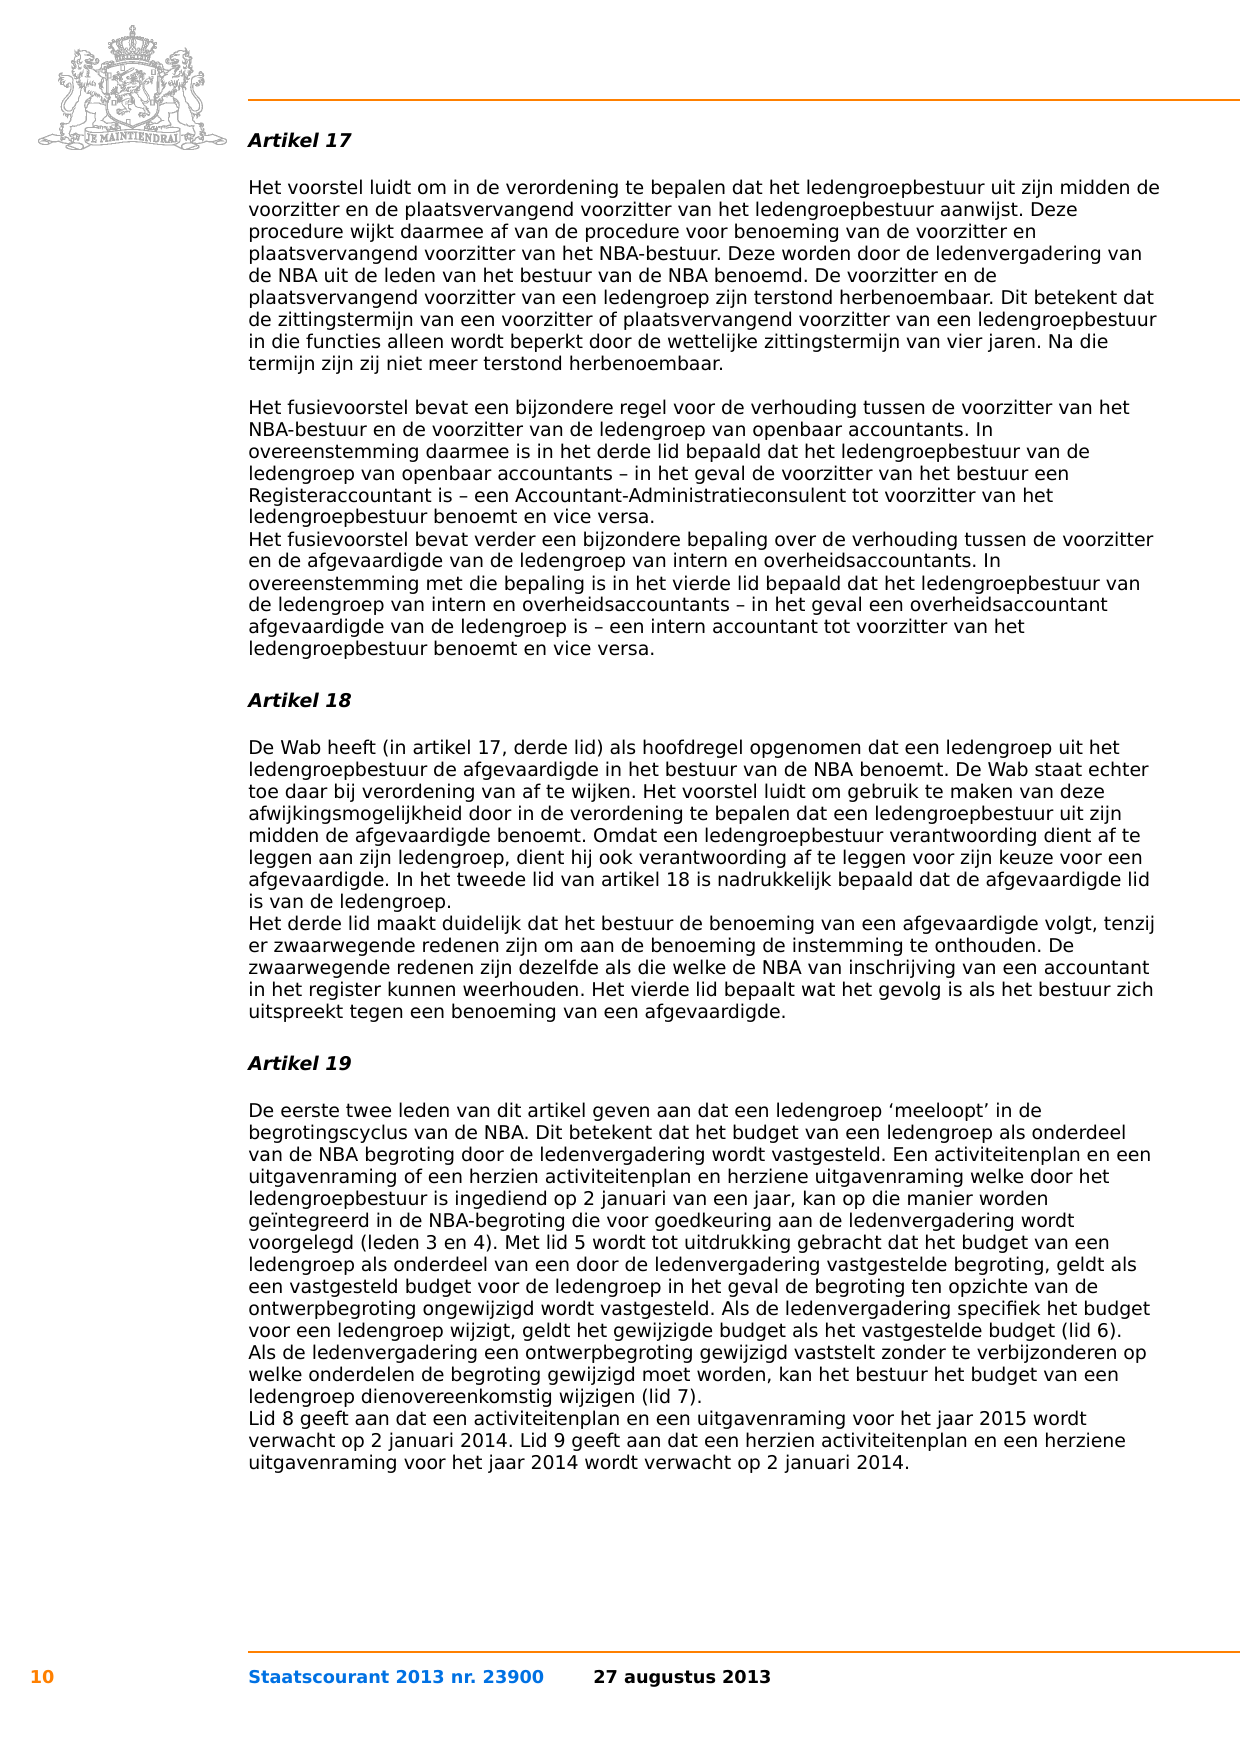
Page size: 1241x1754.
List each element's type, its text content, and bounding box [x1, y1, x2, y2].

text Het fusievoorstel bevat verder een bijzondere bepaling over de verhouding tussen de voorzitter en de afgevaardigde van de ledengroep van intern en overheidsaccountants. In overeenstemming met die bepaling is in het vierde lid bepaald dat het ledengroepbestuur van de ledengroep van intern en overheidsaccountants – in het geval een overheidsaccountant afgevaardigde van de ledengroep is – een intern accountant tot voorzitter van het ledengroepbestuur benoemt en vice versa. [248, 528, 1163, 660]
subtitle Artikel 19 [248, 1053, 1163, 1075]
text Lid 8 geeft aan dat een activiteitenplan en een uitgavenraming voor het jaar 2015 wordt verwacht op 2 januari 2014. Lid 9 geeft aan dat een herzien activiteitenplan en een herziene uitgavenraming voor het jaar 2014 wordt verwacht op 2 januari 2014. [248, 1408, 1163, 1474]
text De Wab heeft (in artikel 17, derde lid) als hoofdregel opgenomen dat een ledengroep uit het ledengroepbestuur de afgevaardigde in het bestuur van de NBA benoemt. De Wab staat echter toe daar bij verordening van af te wijken. Het voorstel luidt om gebruik te maken van deze afwijkingsmogelijkheid door in de verordening te bepalen dat een ledengroepbestuur uit zijn midden de afgevaardigde benoemt. Omdat een ledengroepbestuur verantwoording dient af te leggen aan zijn ledengroep, dient hij ook verantwoording af te leggen voor zijn keuze voor een afgevaardigde. In het tweede lid van artikel 18 is nadrukkelijk bepaald dat de afgevaardigde lid is van de ledengroep. [248, 737, 1163, 913]
text De eerste twee leden van dit artikel geven aan dat een ledengroep ‘meeloopt’ in de begrotingscyclus van de NBA. Dit betekent dat het budget van een ledengroep als onderdeel van de NBA begroting door de ledenvergadering wordt vastgesteld. Een activiteitenplan en een uitgavenraming of een herzien activiteitenplan en herziene uitgavenraming welke door het ledengroepbestuur is ingediend op 2 januari van een jaar, kan op die manier worden geïntegreerd in de NBA-begroting die voor goedkeuring aan de ledenvergadering wordt voorgelegd (leden 3 en 4). Met lid 5 wordt tot uitdrukking gebracht dat het budget van een ledengroep als onderdeel van een door de ledenvergadering vastgestelde begroting, geldt als een vastgesteld budget voor de ledengroep in het geval de begroting ten opzichte van de ontwerpbegroting ongewijzigd wordt vastgesteld. Als de ledenvergadering specifiek het budget voor een ledengroep wijzigt, geldt het gewijzigde budget als het vastgestelde budget (lid 6). [248, 1100, 1163, 1342]
subtitle Artikel 17 [248, 130, 1163, 152]
text Het derde lid maakt duidelijk dat het bestuur de benoeming van een afgevaardigde volgt, tenzij er zwaarwegende redenen zijn om aan de benoeming de instemming te onthouden. De zwaarwegende redenen zijn dezelfde als die welke de NBA van inschrijving van een accountant in het register kunnen weerhouden. Het vierde lid bepaalt wat het gevolg is als het bestuur zich uitspreekt tegen een benoeming van een afgevaardigde. [248, 913, 1163, 1023]
picture [38, 25, 227, 150]
subtitle Artikel 18 [248, 690, 1163, 712]
text Het voorstel luidt om in de verordening te bepalen dat het ledengroepbestuur uit zijn midden de voorzitter en de plaatsvervangend voorzitter van het ledengroepbestuur aanwijst. Deze procedure wijkt daarmee af van de procedure voor benoeming van de voorzitter en plaatsvervangend voorzitter van het NBA-bestuur. Deze worden door de ledenvergadering van de NBA uit de leden van het bestuur van de NBA benoemd. De voorzitter en de plaatsvervangend voorzitter van een ledengroep zijn terstond herbenoembaar. Dit betekent dat de zittingstermijn van een voorzitter of plaatsvervangend voorzitter van een ledengroepbestuur in die functies alleen wordt beperkt door de wettelijke zittingstermijn van vier jaren. Na die termijn zijn zij niet meer terstond herbenoembaar. [248, 177, 1163, 375]
text Als de ledenvergadering een ontwerpbegroting gewijzigd vaststelt zonder te verbijzonderen op welke onderdelen de begroting gewijzigd moet worden, kan het bestuur het budget van een ledengroep dienovereenkomstig wijzigen (lid 7). [248, 1342, 1163, 1408]
text Het fusievoorstel bevat een bijzondere regel voor de verhouding tussen de voorzitter van het NBA-bestuur en de voorzitter van de ledengroep van openbaar accountants. In overeenstemming daarmee is in het derde lid bepaald dat het ledengroepbestuur van de ledengroep van openbaar accountants – in het geval de voorzitter van het bestuur een Registeraccountant is – een Accountant-Administratieconsulent tot voorzitter van het ledengroepbestuur benoemt en vice versa. [248, 397, 1163, 528]
